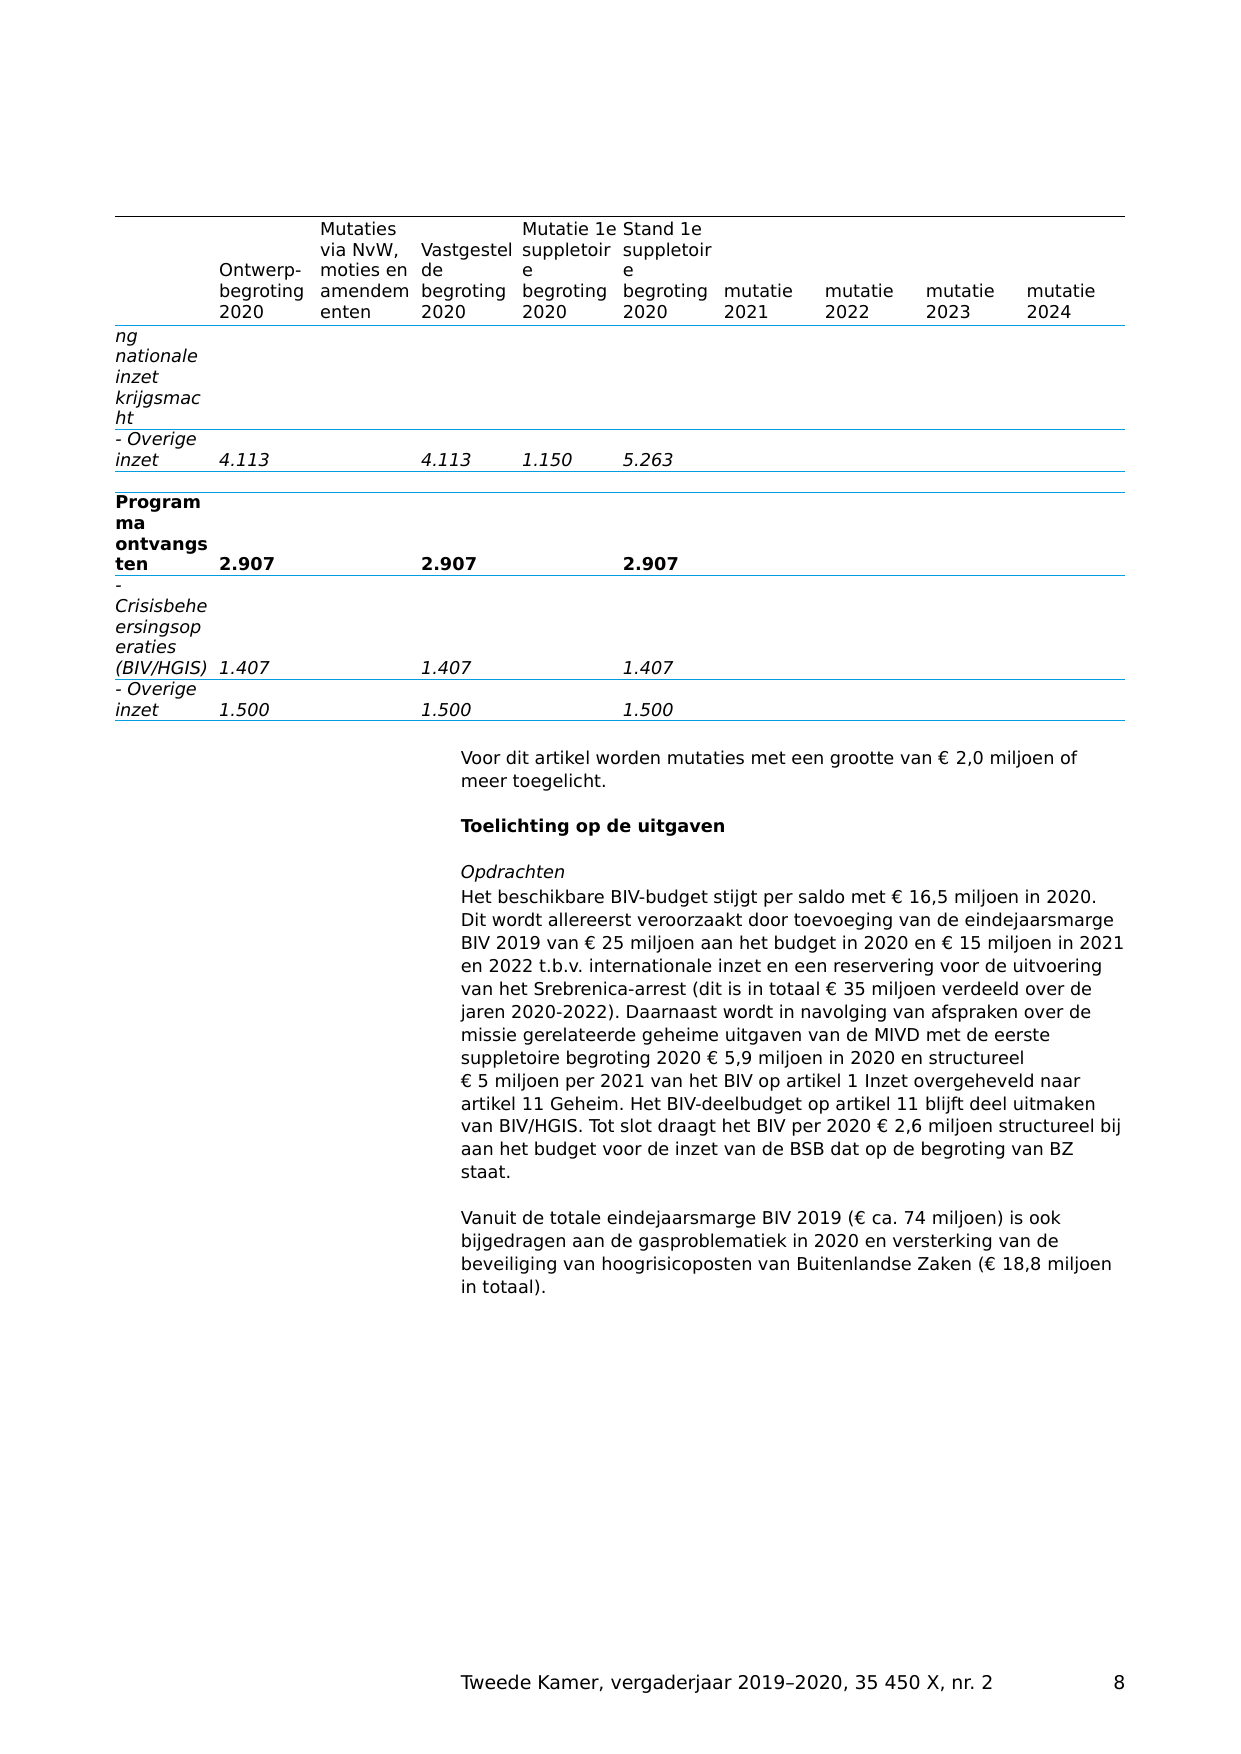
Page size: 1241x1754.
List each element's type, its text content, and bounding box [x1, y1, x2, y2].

table_cell - Overige inzet [115, 430, 216, 471]
table_cell [923, 680, 1023, 720]
table_cell [418, 326, 519, 429]
table_cell Mutatie 1e suppletoire begroting 2020 [519, 217, 620, 325]
table_cell [923, 326, 1023, 429]
table_cell [317, 680, 418, 720]
table_cell [721, 430, 822, 471]
table_cell [418, 472, 519, 492]
table_cell Mutaties via NvW, moties en amendementen [317, 217, 418, 325]
table_cell [1024, 430, 1125, 471]
table_cell 5.263 [620, 430, 721, 471]
table_cell Ontwerp-begroting 2020 [216, 217, 317, 325]
table_cell [822, 576, 923, 678]
table_cell [822, 430, 923, 471]
table_cell [721, 326, 822, 429]
text Voor dit artikel worden mutaties met een grootte van € 2,0 miljoen of meer toegelicht. [461, 746, 1125, 792]
table_cell ng nationale inzet krijgsmacht [115, 326, 216, 429]
table_cell 1.150 [519, 430, 620, 471]
table_cell 1.407 [620, 576, 721, 678]
table_cell mutatie 2024 [1024, 217, 1125, 325]
table_cell Vastgestelde begroting 2020 [418, 217, 519, 325]
table_cell [115, 472, 216, 492]
table_cell [923, 576, 1023, 678]
text Het beschikbare BIV-budget stijgt per saldo met € 16,5 miljoen in 2020. Dit wordt allereerst veroorzaakt door toevoeging van de eindejaarsmarge BIV 2019 van € 25 miljoen aan het budget in 2020 en € 15 miljoen in 2021 en 2022 t.b.v. internationale inzet en een reservering voor de uitvoering van het Srebrenica-arrest (dit is in totaal € 35 miljoen verdeeld over de jaren 2020-2022). Daarnaast wordt in navolging van afspraken over de missie gerelateerde geheime uitgaven van de MIVD met de eerste suppletoire begroting 2020 € 5,9 miljoen in 2020 en structureel € 5 miljoen per 2021 van het BIV op artikel 1 Inzet overgeheveld naar artikel 11 Geheim. Het BIV-deelbudget op artikel 11 blijft deel uitmaken van BIV/HGIS. Tot slot draagt het BIV per 2020 € 2,6 miljoen structureel bij aan het budget voor de inzet van de BSB dat op de begroting van BZ staat. [461, 885, 1125, 1183]
table_cell [519, 326, 620, 429]
table_cell 4.113 [418, 430, 519, 471]
table_cell [115, 217, 216, 325]
table_cell - Overige inzet [115, 680, 216, 720]
table_cell [317, 326, 418, 429]
table_cell [317, 430, 418, 471]
table_cell [822, 680, 923, 720]
table_cell [216, 326, 317, 429]
table_cell [317, 493, 418, 575]
table_cell 1.500 [418, 680, 519, 720]
table_cell Programma ontvangsten [115, 493, 216, 575]
table_cell [519, 493, 620, 575]
table_cell mutatie 2022 [822, 217, 923, 325]
table_cell 4.113 [216, 430, 317, 471]
table_cell 1.500 [216, 680, 317, 720]
text Vanuit de totale eindejaarsmarge BIV 2019 (€ ca. 74 miljoen) is ook bijgedragen aan de gasproblematiek in 2020 en versterking van de beveiliging van hoogrisicoposten van Buitenlandse Zaken (€ 18,8 miljoen in totaal). [461, 1206, 1125, 1298]
table_cell [923, 472, 1023, 492]
table_cell 1.407 [418, 576, 519, 678]
table_cell [1024, 326, 1125, 429]
table_cell [1024, 472, 1125, 492]
table_cell - Crisisbeheersingsoperaties (BIV/HGIS) [115, 576, 216, 678]
table_cell [721, 493, 822, 575]
table_cell [317, 472, 418, 492]
table_cell [822, 493, 923, 575]
table_cell [721, 472, 822, 492]
table_cell mutatie 2021 [721, 217, 822, 325]
table_cell 2.907 [418, 493, 519, 575]
table_cell [822, 472, 923, 492]
table_cell [1024, 680, 1125, 720]
table_cell [721, 576, 822, 678]
table_cell [317, 576, 418, 678]
table_cell [822, 326, 923, 429]
table_cell 1.407 [216, 576, 317, 678]
table_cell 1.500 [620, 680, 721, 720]
table_cell [1024, 576, 1125, 678]
table_cell [923, 493, 1023, 575]
table_cell 2.907 [620, 493, 721, 575]
table_cell 2.907 [216, 493, 317, 575]
text Toelichting op de uitgaven [461, 814, 1125, 837]
table_cell [1024, 493, 1125, 575]
text Opdrachten [461, 860, 1125, 883]
table_cell [620, 472, 721, 492]
table_cell [519, 472, 620, 492]
table_cell [519, 680, 620, 720]
table_header Artikel 1 Inzet (bedragen x € 1.000) [115, 191, 1125, 216]
table_cell [519, 576, 620, 678]
table_cell [216, 472, 317, 492]
table_cell [923, 430, 1023, 471]
table_cell mutatie 2023 [923, 217, 1023, 325]
table_cell [721, 680, 822, 720]
table_cell [620, 326, 721, 429]
table_cell Stand 1e suppletoire begroting 2020 [620, 217, 721, 325]
